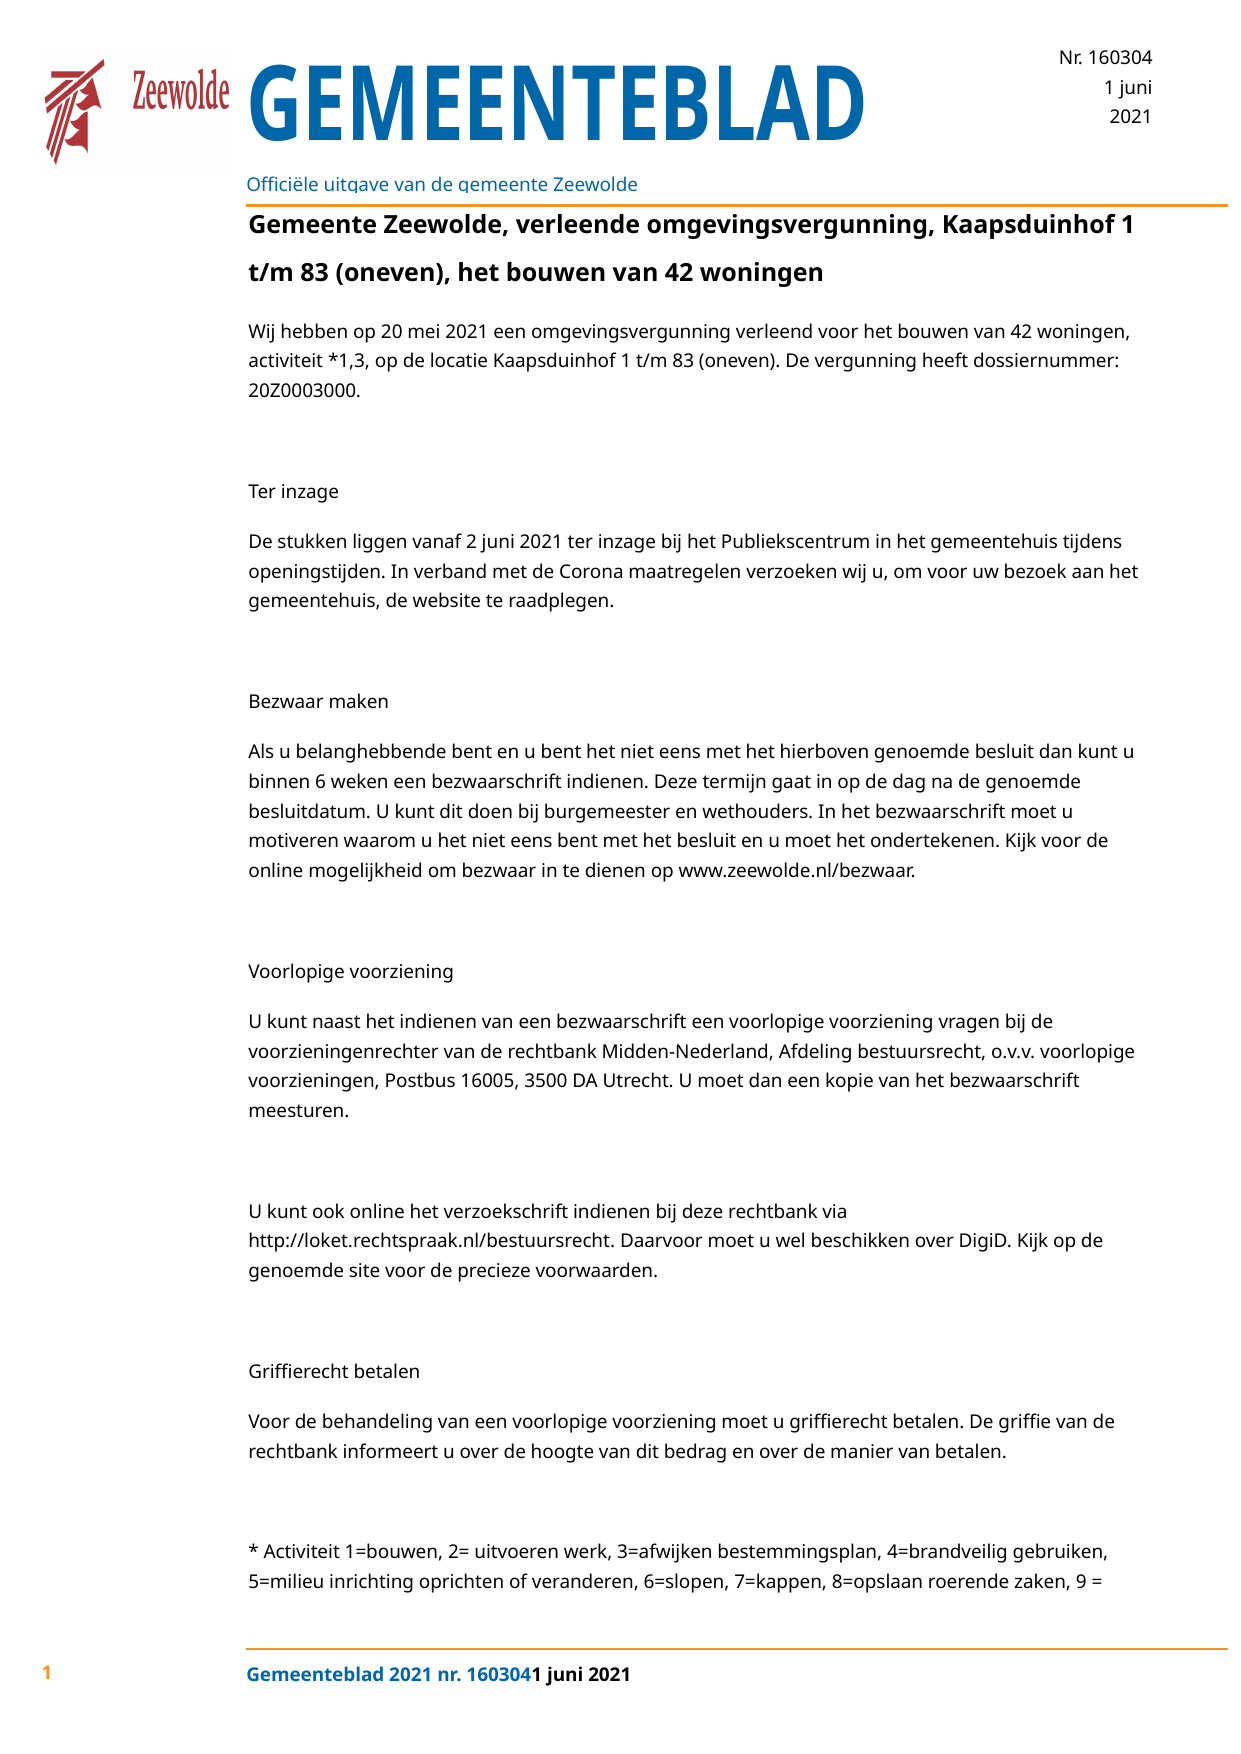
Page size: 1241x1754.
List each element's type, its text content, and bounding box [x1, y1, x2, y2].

text Gemeente Zeewolde, verleende omgevingsvergunning, Kaapsduinhof 1 t/m 83 (oneven), het bouwen van 42 woningen [248, 207, 1152, 288]
text De stukken liggen vanaf 2 juni 2021 ter inzage bij het Publiekscentrum in het gemeentehuis tijdens openingstijden. In verband met de Corona maatregelen verzoeken wij u, om voor uw bezoek aan het gemeentehuis, de website te raadplegen. [248, 528, 1152, 613]
text Bezwaar maken [248, 688, 1152, 714]
text U kunt naast het indienen van een bezwaarschrift een voorlopige voorziening vragen bij de voorzieningenrechter van de rechtbank Midden-Nederland, Afdeling bestuursrecht, o.v.v. voorlopige voorzieningen, Postbus 16005, 3500 DA Utrecht. U moet dan een kopie van het bezwaarschrift meesturen. [248, 1008, 1152, 1123]
text Voor de behandeling van een voorlopige voorziening moet u griffierecht betalen. De griffie van de rechtbank informeert u over de hoogte van dit bedrag en over de manier van betalen. [248, 1408, 1152, 1464]
text Voorlopige voorziening [248, 958, 1152, 984]
text Als u belanghebbende bent en u bent het niet eens met het hierboven genoemde besluit dan kunt u binnen 6 weken een bezwaarschrift indienen. Deze termijn gaat in op de dag na de genoemde besluitdatum. U kunt dit doen bij burgemeester en wethouders. In het bezwaarschrift moet u motiveren waarom u het niet eens bent met het besluit en u moet het ondertekenen. Kijk voor de online mogelijkheid om bezwaar in te dienen op www.zeewolde.nl/bezwaar. [248, 739, 1152, 883]
text Griffierecht betalen [248, 1358, 1152, 1384]
text Ter inzage [248, 478, 1152, 504]
text Wij hebben op 20 mei 2021 een omgevingsvergunning verleend voor het bouwen van 42 woningen, activiteit *1,3, op de locatie Kaapsduinhof 1 t/m 83 (oneven). De vergunning heeft dossiernummer: 20Z0003000. [248, 318, 1152, 403]
picture [41, 47, 231, 172]
text * Activiteit 1=bouwen, 2= uitvoeren werk, 3=afwijken bestemmingsplan, 4=brandveilig gebruiken, 5=milieu inrichting oprichten of veranderen, 6=slopen, 7=kappen, 8=opslaan roerende zaken, 9 = [248, 1539, 1152, 1594]
text U kunt ook online het verzoekschrift indienen bij deze rechtbank via http://loket.rechtspraak.nl/bestuursrecht. Daarvoor moet u wel beschikken over DigiD. Kijk op de genoemde site voor de precieze voorwaarden. [248, 1198, 1152, 1283]
